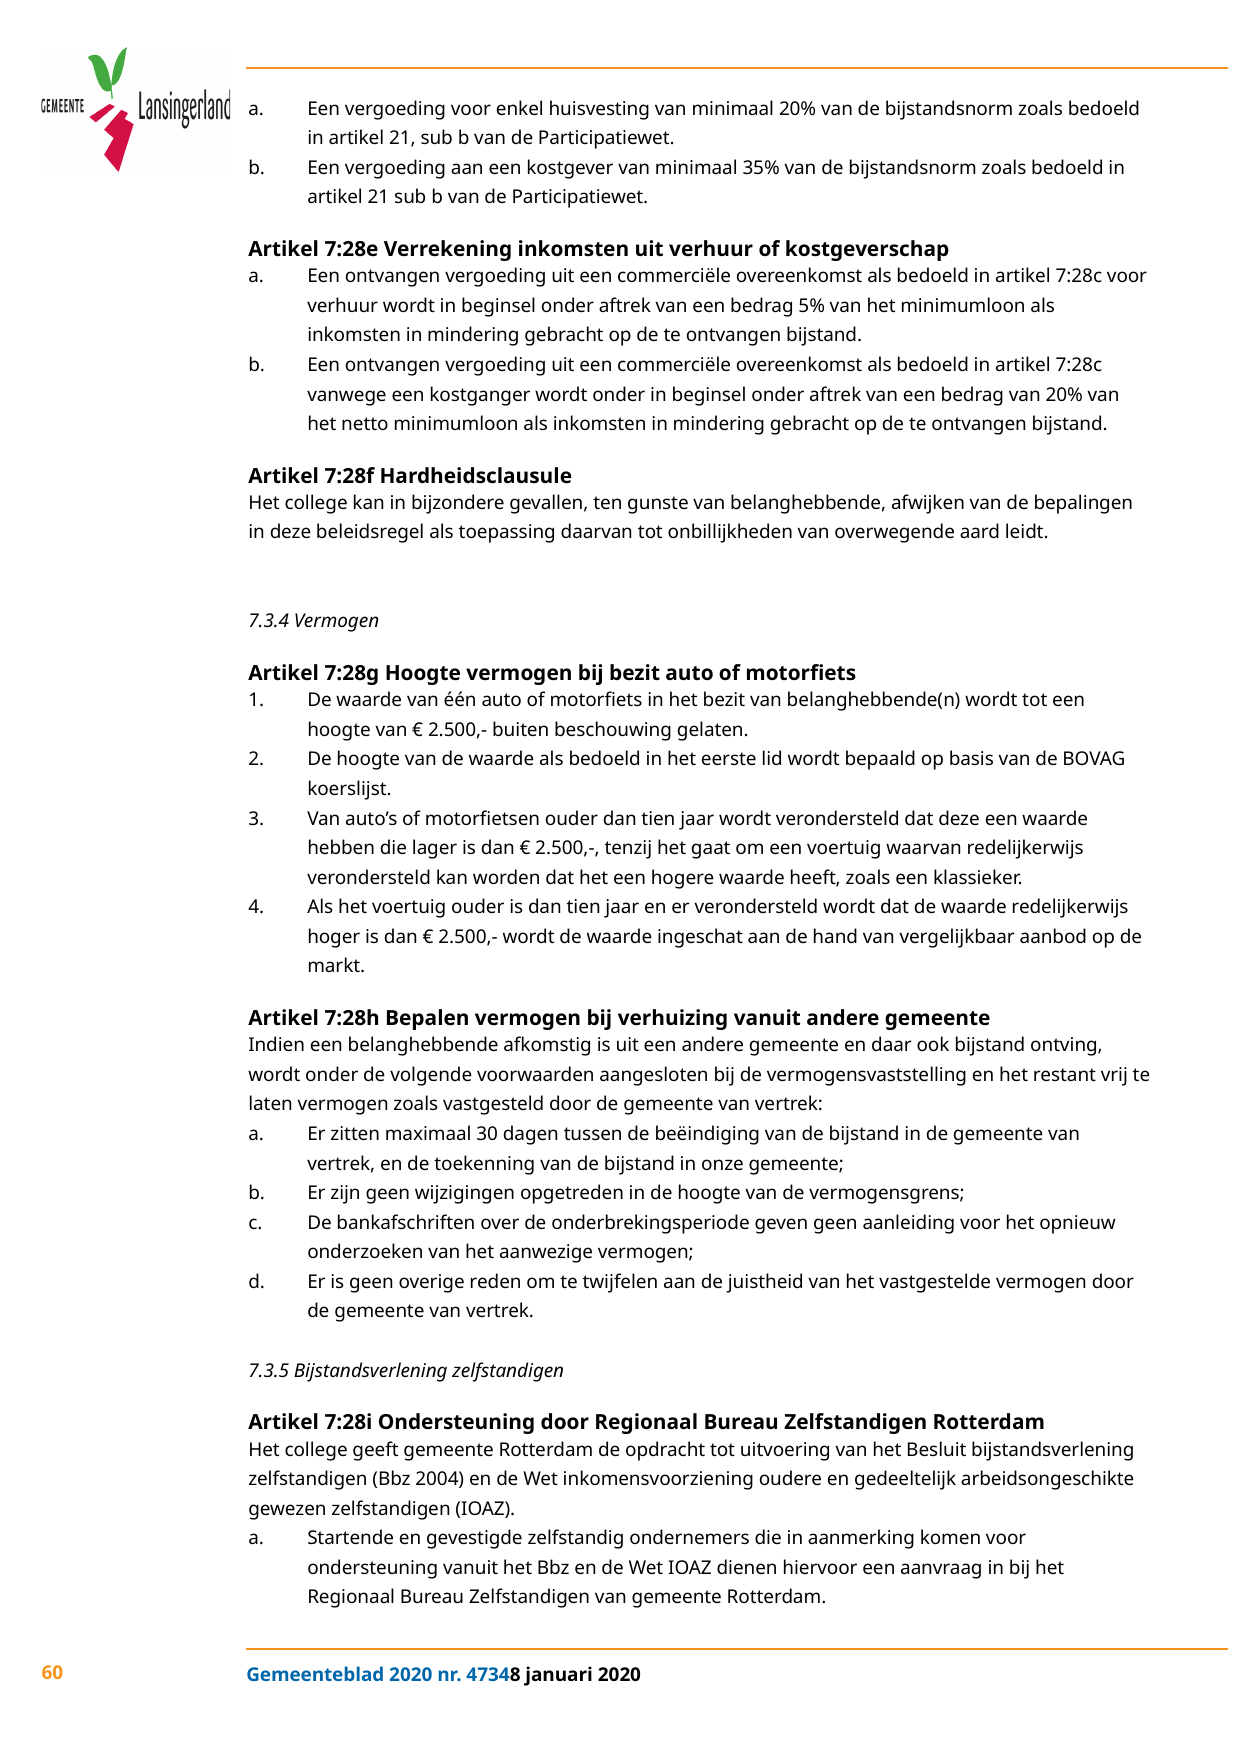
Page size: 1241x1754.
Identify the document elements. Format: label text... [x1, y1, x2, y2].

text Artikel 7:28e Verrekening inkomsten uit verhuur of kostgeverschap [248, 234, 1152, 262]
list De bankafschriften over de onderbrekingsperiode geven geen aanleiding voor het opnieuw onderzoeken van het aanwezige vermogen; [248, 1209, 1152, 1264]
list Een vergoeding aan een kostgever van minimaal 35% van de bijstandsnorm zoals bedoeld in artikel 21 sub b van de Participatiewet. [248, 154, 1152, 209]
list De hoogte van de waarde als bedoeld in het eerste lid wordt bepaald op basis van de BOVAG koerslijst. [248, 746, 1152, 801]
text Artikel 7:28g Hoogte vermogen bij bezit auto of motorfiets [248, 658, 1152, 686]
text 7.3.5 Bijstandsverlening zelfstandigen [248, 1357, 1152, 1383]
text Het college geeft gemeente Rotterdam de opdracht tot uitvoering van het Besluit bijstandsverlening zelfstandigen (Bbz 2004) en de Wet inkomensvoorziening oudere en gedeeltelijk arbeidsongeschikte gewezen zelfstandigen (IOAZ). [248, 1436, 1152, 1521]
text Artikel 7:28h Bepalen vermogen bij verhuizing vanuit andere gemeente [248, 1003, 1152, 1031]
text Artikel 7:28f Hardheidsclausule [248, 461, 1152, 489]
text Het college kan in bijzondere gevallen, ten gunste van belanghebbende, afwijken van de bepalingen in deze beleidsregel als toepassing daarvan tot onbillijkheden van overwegende aard leidt. [248, 489, 1152, 544]
picture [41, 47, 231, 172]
text Artikel 7:28i Ondersteuning door Regionaal Bureau Zelfstandigen Rotterdam [248, 1407, 1152, 1436]
list Van auto’s of motorfietsen ouder dan tien jaar wordt verondersteld dat deze een waarde hebben die lager is dan € 2.500,-, tenzij het gaat om een voertuig waarvan redelijkerwijs verondersteld kan worden dat het een hogere waarde heeft, zoals een klassieker. [248, 805, 1152, 889]
list De waarde van één auto of motorfiets in het bezit van belanghebbende(n) wordt tot een hoogte van € 2.500,- buiten beschouwing gelaten. [248, 686, 1152, 742]
list Een ontvangen vergoeding uit een commerciële overeenkomst als bedoeld in artikel 7:28c vanwege een kostganger wordt onder in beginsel onder aftrek van een bedrag van 20% van het netto minimumloon als inkomsten in mindering gebracht op de te ontvangen bijstand. [248, 351, 1152, 436]
list Er zijn geen wijzigingen opgetreden in de hoogte van de vermogensgrens; [248, 1179, 1152, 1205]
list Als het voertuig ouder is dan tien jaar en er verondersteld wordt dat de waarde redelijkerwijs hoger is dan € 2.500,- wordt de waarde ingeschat aan de hand van vergelijkbaar aanbod op de markt. [248, 893, 1152, 978]
list Startende en gevestigde zelfstandig ondernemers die in aanmerking komen voor ondersteuning vanuit het Bbz en de Wet IOAZ dienen hiervoor een aanvraag in bij het Regionaal Bureau Zelfstandigen van gemeente Rotterdam. [248, 1524, 1152, 1609]
list Er is geen overige reden om te twijfelen aan de juistheid van het vastgestelde vermogen door de gemeente van vertrek. [248, 1268, 1152, 1323]
text Indien een belanghebbende afkomstig is uit een andere gemeente en daar ook bijstand ontving, wordt onder de volgende voorwaarden aangesloten bij de vermogensvaststelling en het restant vrij te laten vermogen zoals vastgesteld door de gemeente van vertrek: [248, 1031, 1152, 1116]
list Er zitten maximaal 30 dagen tussen de beëindiging van de bijstand in de gemeente van vertrek, en de toekenning van de bijstand in onze gemeente; [248, 1120, 1152, 1176]
list Een vergoeding voor enkel huisvesting van minimaal 20% van de bijstandsnorm zoals bedoeld in artikel 21, sub b van de Participatiewet. [248, 95, 1152, 150]
list Een ontvangen vergoeding uit een commerciële overeenkomst als bedoeld in artikel 7:28c voor verhuur wordt in beginsel onder aftrek van een bedrag 5% van het minimumloon als inkomsten in mindering gebracht op de te ontvangen bijstand. [248, 262, 1152, 347]
text 7.3.4 Vermogen [248, 607, 1152, 633]
